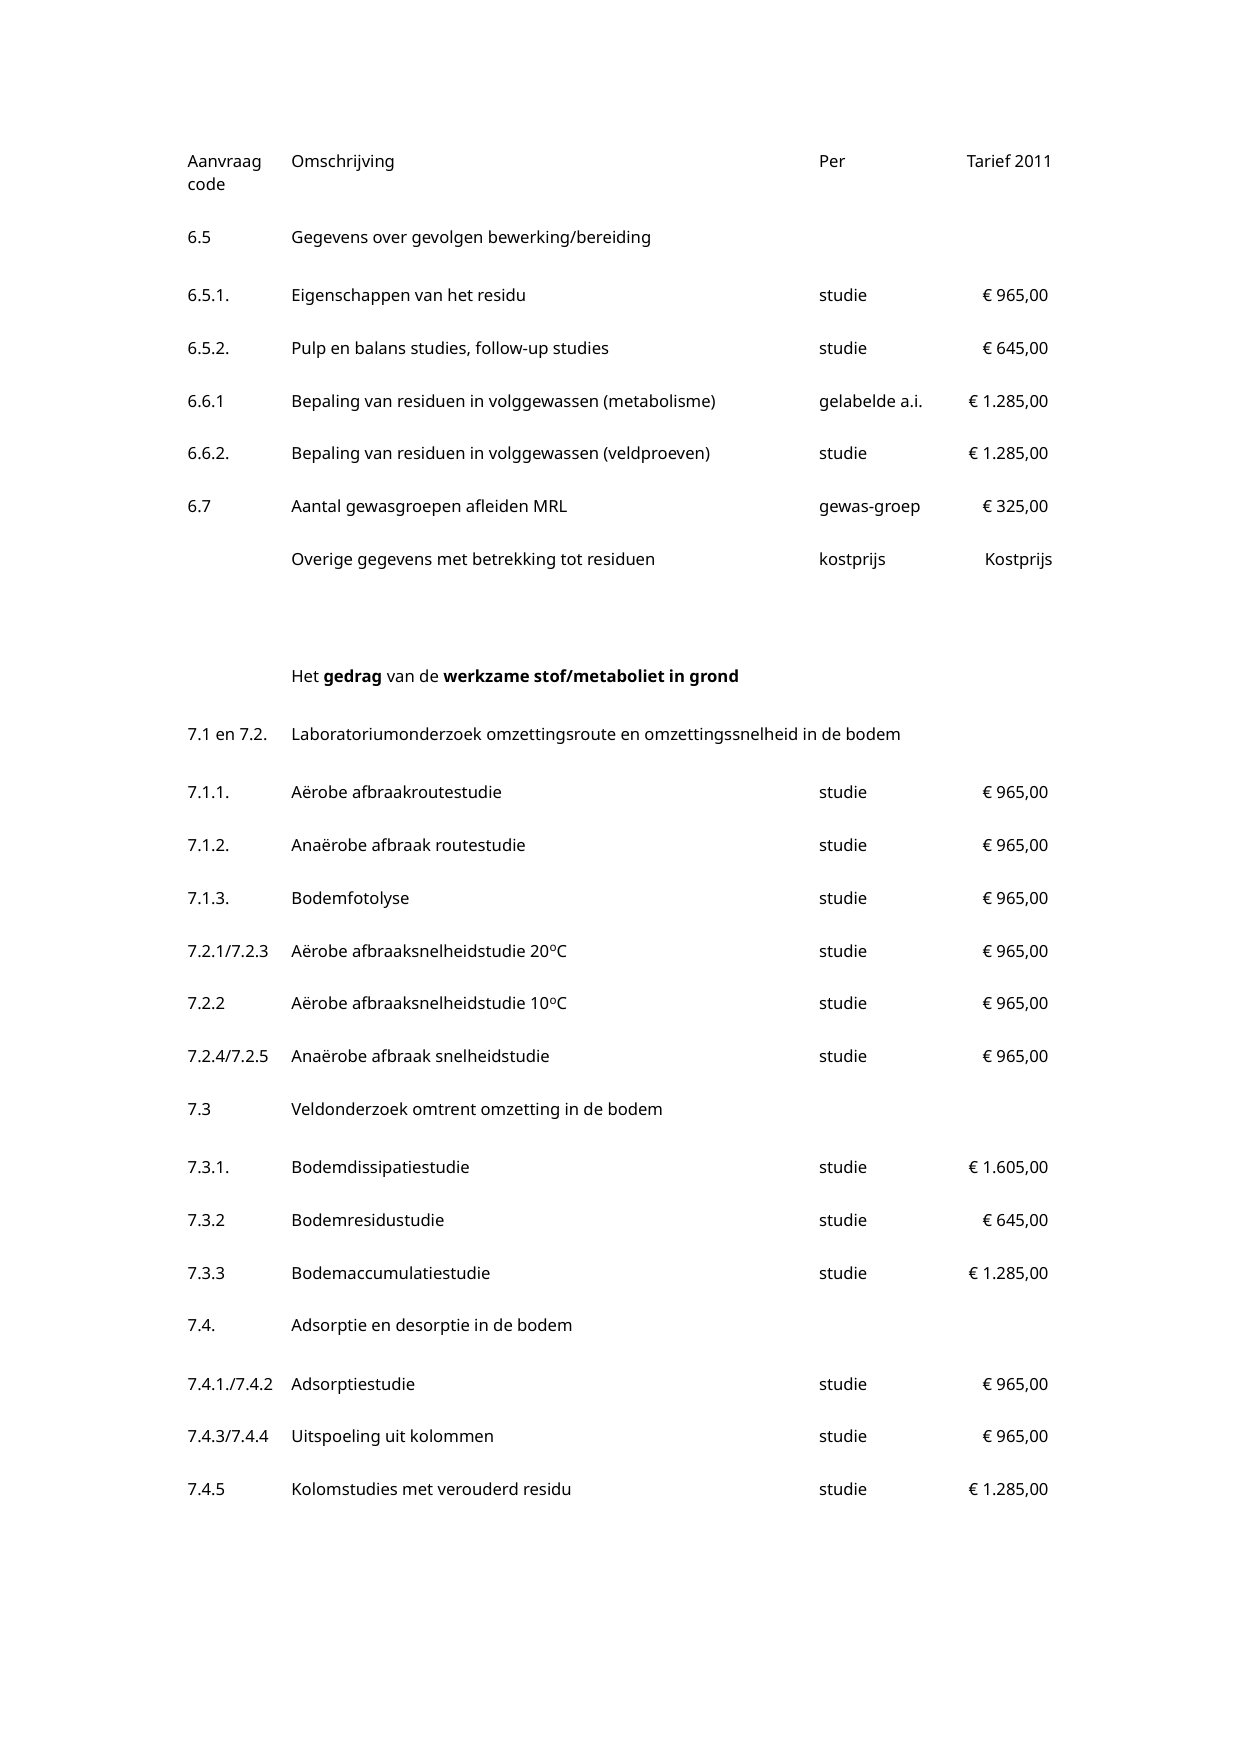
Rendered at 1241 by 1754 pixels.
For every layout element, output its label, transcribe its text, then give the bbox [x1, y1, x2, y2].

table_cell [949, 1314, 1053, 1372]
table_cell € 645,00 [949, 1209, 1053, 1261]
table_cell 7.2.4/7.2.5 [188, 1045, 291, 1097]
table_cell € 1.285,00 [949, 442, 1053, 495]
table_header Per [819, 150, 949, 225]
table_cell 7.2.1/7.2.3 [188, 939, 291, 992]
table_cell 6.6.1 [188, 389, 291, 442]
table_cell gelabelde a.i. [819, 389, 949, 442]
table_cell € 965,00 [949, 887, 1053, 939]
table_cell studie [819, 1045, 949, 1097]
table_cell Gegevens over gevolgen bewerking/bereiding [291, 225, 949, 284]
table_cell 6.6.2. [188, 442, 291, 495]
table_cell studie [819, 1373, 949, 1425]
table_cell 6.5.1. [188, 284, 291, 337]
table_cell studie [819, 1156, 949, 1208]
table_cell studie [819, 834, 949, 887]
table_cell [949, 1098, 1053, 1156]
table_cell [188, 548, 291, 606]
table_cell [188, 606, 291, 664]
table_cell [949, 723, 1053, 781]
table_cell 7.1.2. [188, 834, 291, 887]
table_cell Bodemfotolyse [291, 887, 819, 939]
table_cell studie [819, 337, 949, 389]
table_cell 7.4.3/7.4.4 [188, 1425, 291, 1478]
table_cell [949, 225, 1053, 284]
table_cell 7.4.5 [188, 1478, 291, 1531]
table_cell [819, 606, 949, 664]
table_cell 7.1.3. [188, 887, 291, 939]
table_cell Pulp en balans studies, follow-up studies [291, 337, 819, 389]
table_cell € 965,00 [949, 284, 1053, 337]
table_cell 7.2.2 [188, 992, 291, 1045]
table_cell € 965,00 [949, 939, 1053, 992]
table_cell Adsorptie en desorptie in de bodem [291, 1314, 949, 1372]
table_cell Kostprijs [949, 548, 1053, 606]
table_cell Bepaling van residuen in volggewassen (metabolisme) [291, 389, 819, 442]
table_cell € 645,00 [949, 337, 1053, 389]
table_cell € 325,00 [949, 495, 1053, 547]
table_cell studie [819, 992, 949, 1045]
table_cell € 1.285,00 [949, 389, 1053, 442]
table_cell € 1.285,00 [949, 1478, 1053, 1531]
table_cell Anaërobe afbraak snelheidstudie [291, 1045, 819, 1097]
table_header Tarief 2011 [949, 150, 1053, 225]
table_cell Uitspoeling uit kolommen [291, 1425, 819, 1478]
table_cell € 965,00 [949, 1373, 1053, 1425]
table_cell Aantal gewasgroepen afleiden MRL [291, 495, 819, 547]
table_cell Bodemaccumulatiestudie [291, 1261, 819, 1314]
table_cell 7.1.1. [188, 781, 291, 834]
table_cell [949, 664, 1053, 723]
table_cell Het gedrag van de werkzame stof/metaboliet in grond [291, 664, 949, 723]
table_cell 7.3.2 [188, 1209, 291, 1261]
table_header Aanvraag code [188, 150, 291, 225]
table_cell studie [819, 1425, 949, 1478]
table_cell studie [819, 781, 949, 834]
table_cell Laboratoriumonderzoek omzettingsroute en omzettingssnelheid in de bodem [291, 723, 949, 781]
table_cell Adsorptiestudie [291, 1373, 819, 1425]
table_cell Aërobe afbraaksnelheidstudie 10oC [291, 992, 819, 1045]
table_cell [819, 1531, 949, 1589]
table_cell kostprijs [819, 548, 949, 606]
table_cell [188, 664, 291, 723]
table_cell [949, 606, 1053, 664]
table_cell Overige gegevens met betrekking tot residuen [291, 548, 819, 606]
table_cell € 965,00 [949, 781, 1053, 834]
table_cell Eigenschappen van het residu [291, 284, 819, 337]
table_cell Anaërobe afbraak routestudie [291, 834, 819, 887]
table_cell Bepaling van residuen in volggewassen (veldproeven) [291, 442, 819, 495]
table_cell Aërobe afbraakroutestudie [291, 781, 819, 834]
table_header Omschrijving [291, 150, 819, 225]
table_cell Kolomstudies met verouderd residu [291, 1478, 819, 1531]
table_cell gewas-groep [819, 495, 949, 547]
table_cell Bodemresidustudie [291, 1209, 819, 1261]
table_cell studie [819, 442, 949, 495]
table_cell Bodemdissipatiestudie [291, 1156, 819, 1208]
table_cell 7.3 [188, 1098, 291, 1156]
table_cell 7.3.3 [188, 1261, 291, 1314]
table_cell studie [819, 939, 949, 992]
table_cell € 965,00 [949, 992, 1053, 1045]
table_cell 6.5.2. [188, 337, 291, 389]
table_cell 7.3.1. [188, 1156, 291, 1208]
table_cell 7.4. [188, 1314, 291, 1372]
table_cell Aërobe afbraaksnelheidstudie 20oC [291, 939, 819, 992]
table_cell € 965,00 [949, 1045, 1053, 1097]
table_cell [291, 1531, 819, 1589]
table_cell studie [819, 1261, 949, 1314]
table_cell € 965,00 [949, 1425, 1053, 1478]
table_cell € 1.605,00 [949, 1156, 1053, 1208]
table_cell 6.7 [188, 495, 291, 547]
table_cell studie [819, 1478, 949, 1531]
table_cell € 1.285,00 [949, 1261, 1053, 1314]
table_cell [188, 1531, 291, 1589]
table_cell 6.5 [188, 225, 291, 284]
table_cell studie [819, 1209, 949, 1261]
table_cell studie [819, 284, 949, 337]
table_cell 7.4.1./7.4.2 [188, 1373, 291, 1425]
table_cell [291, 606, 819, 664]
table_cell Veldonderzoek omtrent omzetting in de bodem [291, 1098, 949, 1156]
table_cell 7.1 en 7.2. [188, 723, 291, 781]
table_cell [949, 1531, 1053, 1589]
table_cell € 965,00 [949, 834, 1053, 887]
table_cell studie [819, 887, 949, 939]
